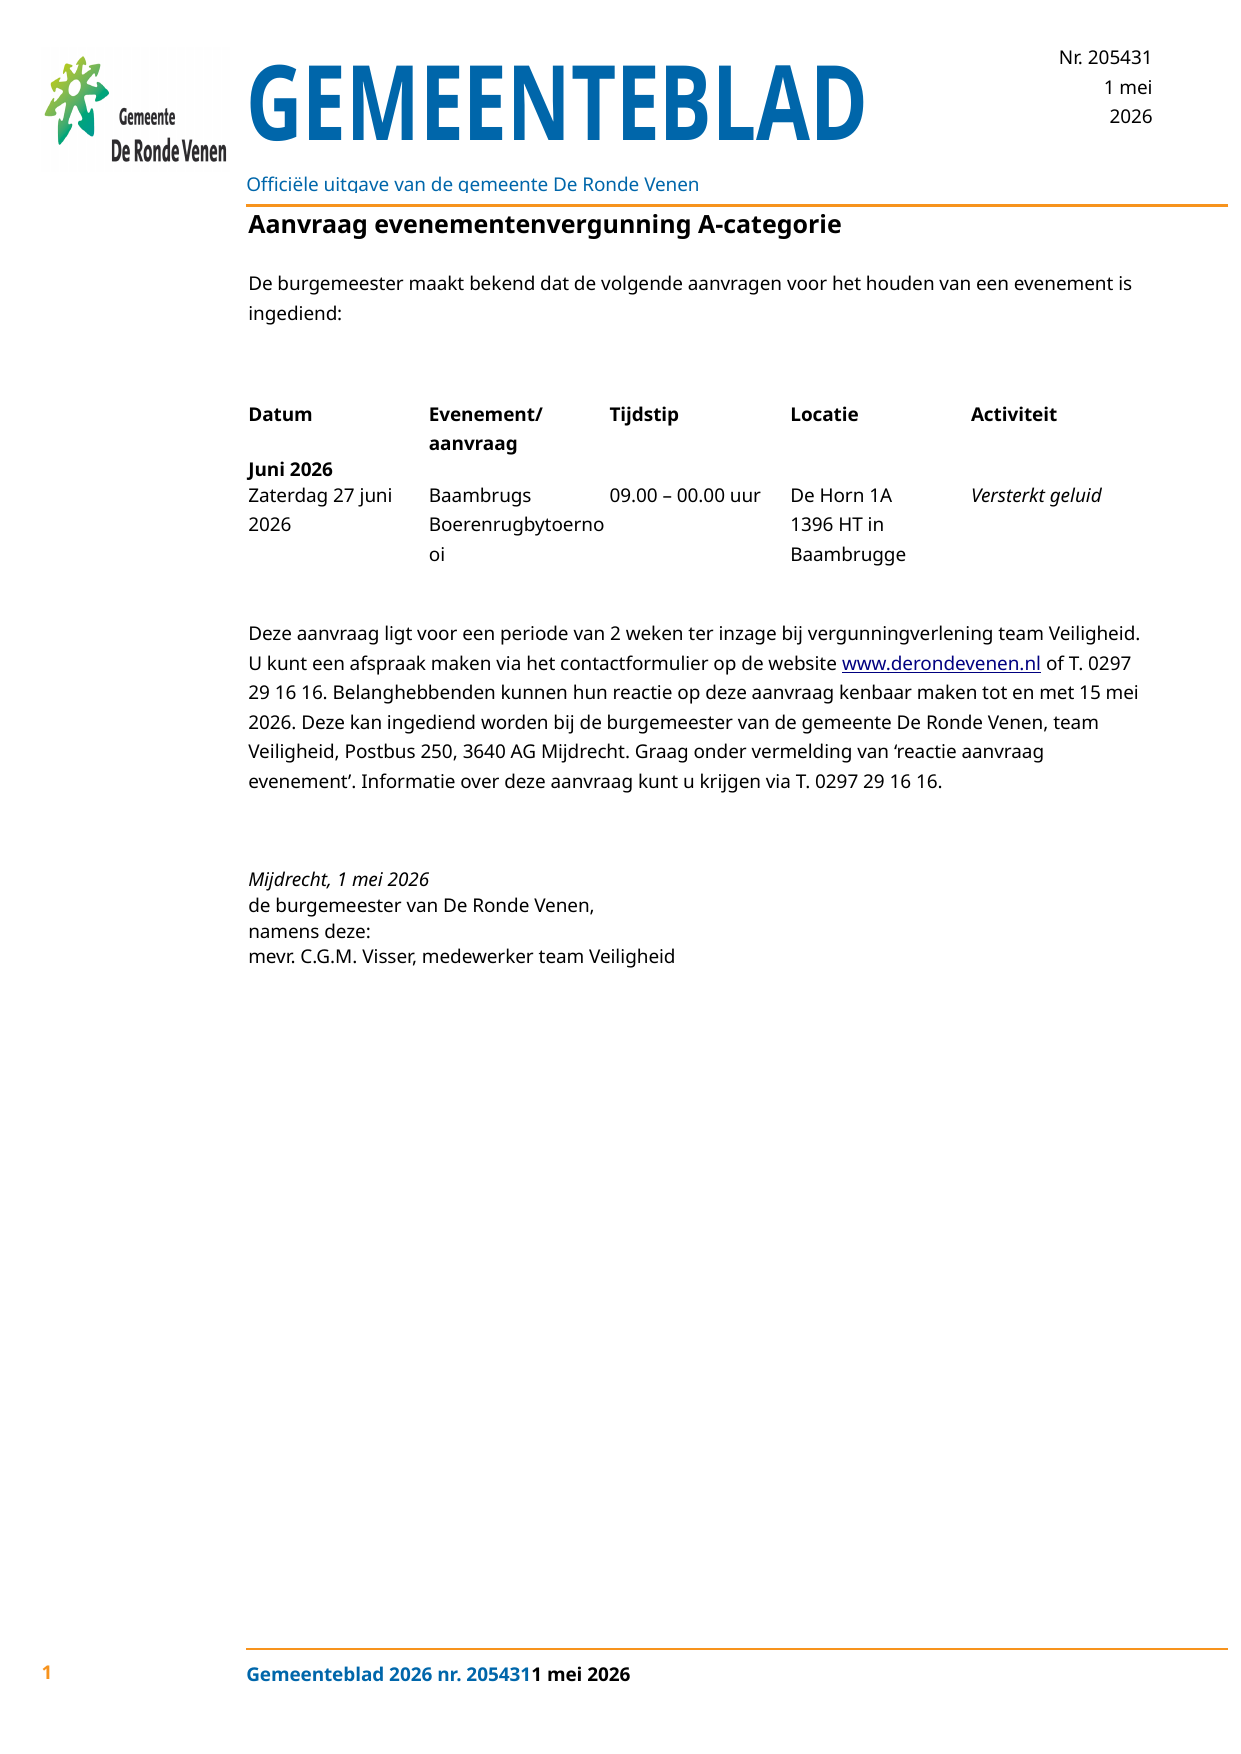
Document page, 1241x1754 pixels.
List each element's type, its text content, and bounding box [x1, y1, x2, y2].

table_header Evenement/aanvraag [429, 401, 609, 456]
table_cell [609, 456, 790, 482]
text Deze aanvraag ligt voor een periode van 2 weken ter inzage bij vergunningverlening team Veiligheid. U kunt een afspraak maken via het contactformulier op de website www.derondevenen.nl of T. 0297 29 16 16. Belanghebbenden kunnen hun reactie op deze aanvraag kenbaar maken tot en met 15 mei 2026. Deze kan ingediend worden bij de burgemeester van de gemeente De Ronde Venen, team Veiligheid, Postbus 250, 3640 AG Mijdrecht. Graag onder vermelding van ‘reactie aanvraag evenement’. Informatie over deze aanvraag kunt u krijgen via T. 0297 29 16 16. [248, 620, 1152, 794]
text Mijdrecht, 1 mei 2026 [248, 867, 1152, 892]
table_header Locatie [790, 401, 971, 456]
text Aanvraag evenementenvergunning A-categorie [248, 207, 1152, 241]
table_cell [971, 456, 1152, 482]
table_cell Versterkt geluid [971, 482, 1152, 567]
text mevr. C.G.M. Visser, medewerker team Veiligheid [248, 944, 1152, 969]
table_header Tijdstip [609, 401, 790, 456]
table_header Activiteit [971, 401, 1152, 456]
text De burgemeester maakt bekend dat de volgende aanvragen voor het houden van een evenement is ingediend: [248, 270, 1152, 326]
text de burgemeester van De Ronde Venen, [248, 892, 1152, 918]
picture [41, 47, 231, 172]
text namens deze: [248, 918, 1152, 944]
table_cell [790, 456, 971, 482]
table_cell Juni 2026 [248, 456, 429, 482]
table_cell Zaterdag 27 juni 2026 [248, 482, 429, 567]
table_cell Baambrugs Boerenrugbytoernooi [429, 482, 609, 567]
table_cell 09.00 – 00.00 uur [609, 482, 790, 567]
table_cell [429, 456, 609, 482]
table_header Datum [248, 401, 429, 456]
table_cell De Horn 1A 1396 HT in Baambrugge [790, 482, 971, 567]
